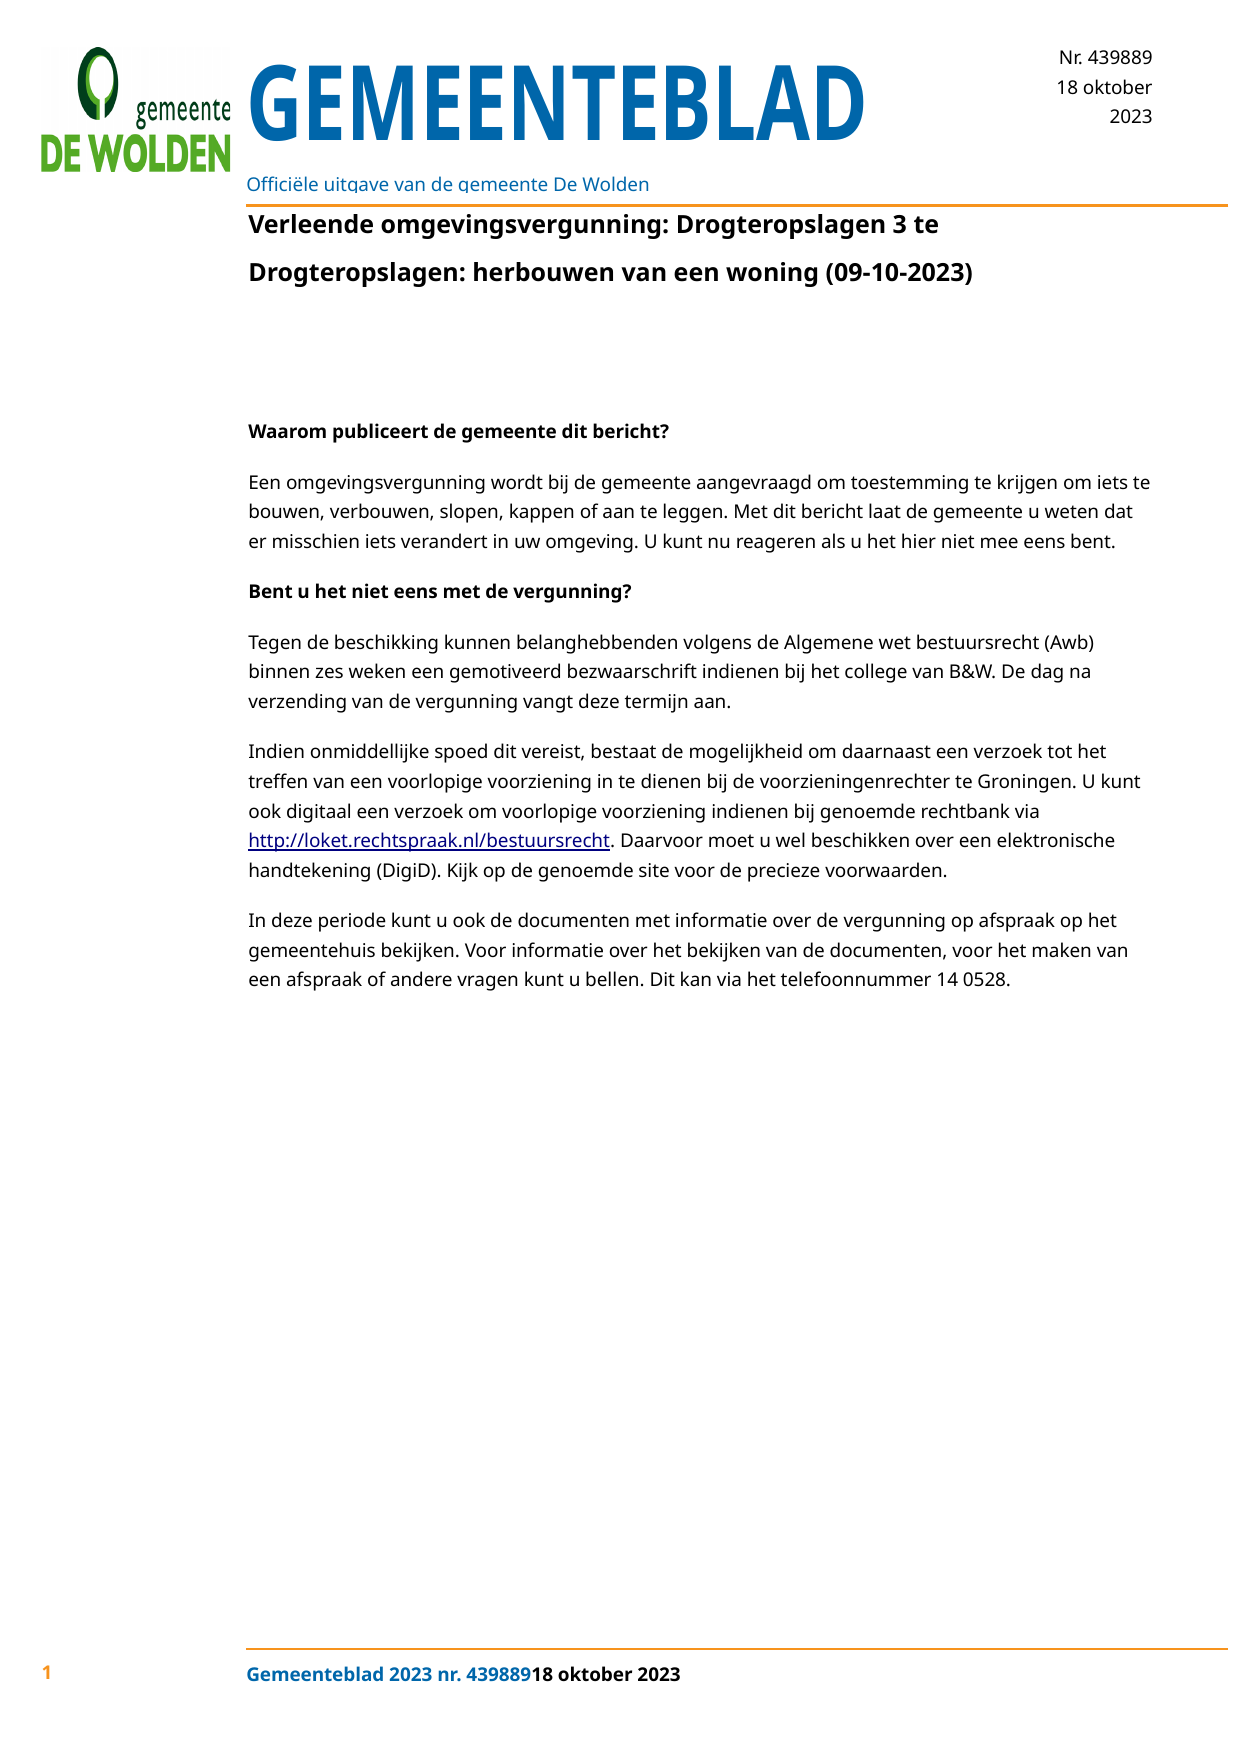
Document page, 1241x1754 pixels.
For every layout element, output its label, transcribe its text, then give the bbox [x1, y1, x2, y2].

text Indien onmiddellijke spoed dit vereist, bestaat de mogelijkheid om daarnaast een verzoek tot het treffen van een voorlopige voorziening in te dienen bij de voorzieningenrechter te Groningen. U kunt ook digitaal een verzoek om voorlopige voorziening indienen bij genoemde rechtbank via http://loket.rechtspraak.nl/bestuursrecht. Daarvoor moet u wel beschikken over een elektronische handtekening (DigiD). Kijk op de genoemde site voor de precieze voorwaarden. [248, 739, 1152, 883]
text In deze periode kunt u ook de documenten met informatie over de vergunning op afspraak op het gemeentehuis bekijken. Voor informatie over het bekijken van de documenten, voor het maken van een afspraak of andere vragen kunt u bellen. Dit kan via het telefoonnummer 14 0528. [248, 907, 1152, 992]
text Verleende omgevingsvergunning: Drogteropslagen 3 te Drogteropslagen: herbouwen van een woning (09-10-2023) [248, 207, 1152, 288]
text Bent u het niet eens met de vergunning? [248, 579, 1152, 604]
text Tegen de beschikking kunnen belanghebbenden volgens de Algemene wet bestuursrecht (Awb) binnen zes weken een gemotiveerd bezwaarschrift indienen bij het college van B&W. De dag na verzending van de vergunning vangt deze termijn aan. [248, 629, 1152, 714]
picture [41, 47, 231, 172]
text Een omgevingsvergunning wordt bij de gemeente aangevraagd om toestemming te krijgen om iets te bouwen, verbouwen, slopen, kappen of aan te leggen. Met dit bericht laat de gemeente u weten dat er misschien iets verandert in uw omgeving. U kunt nu reageren als u het hier niet mee eens bent. [248, 469, 1152, 554]
text Waarom publiceert de gemeente dit bericht? [248, 419, 1152, 444]
